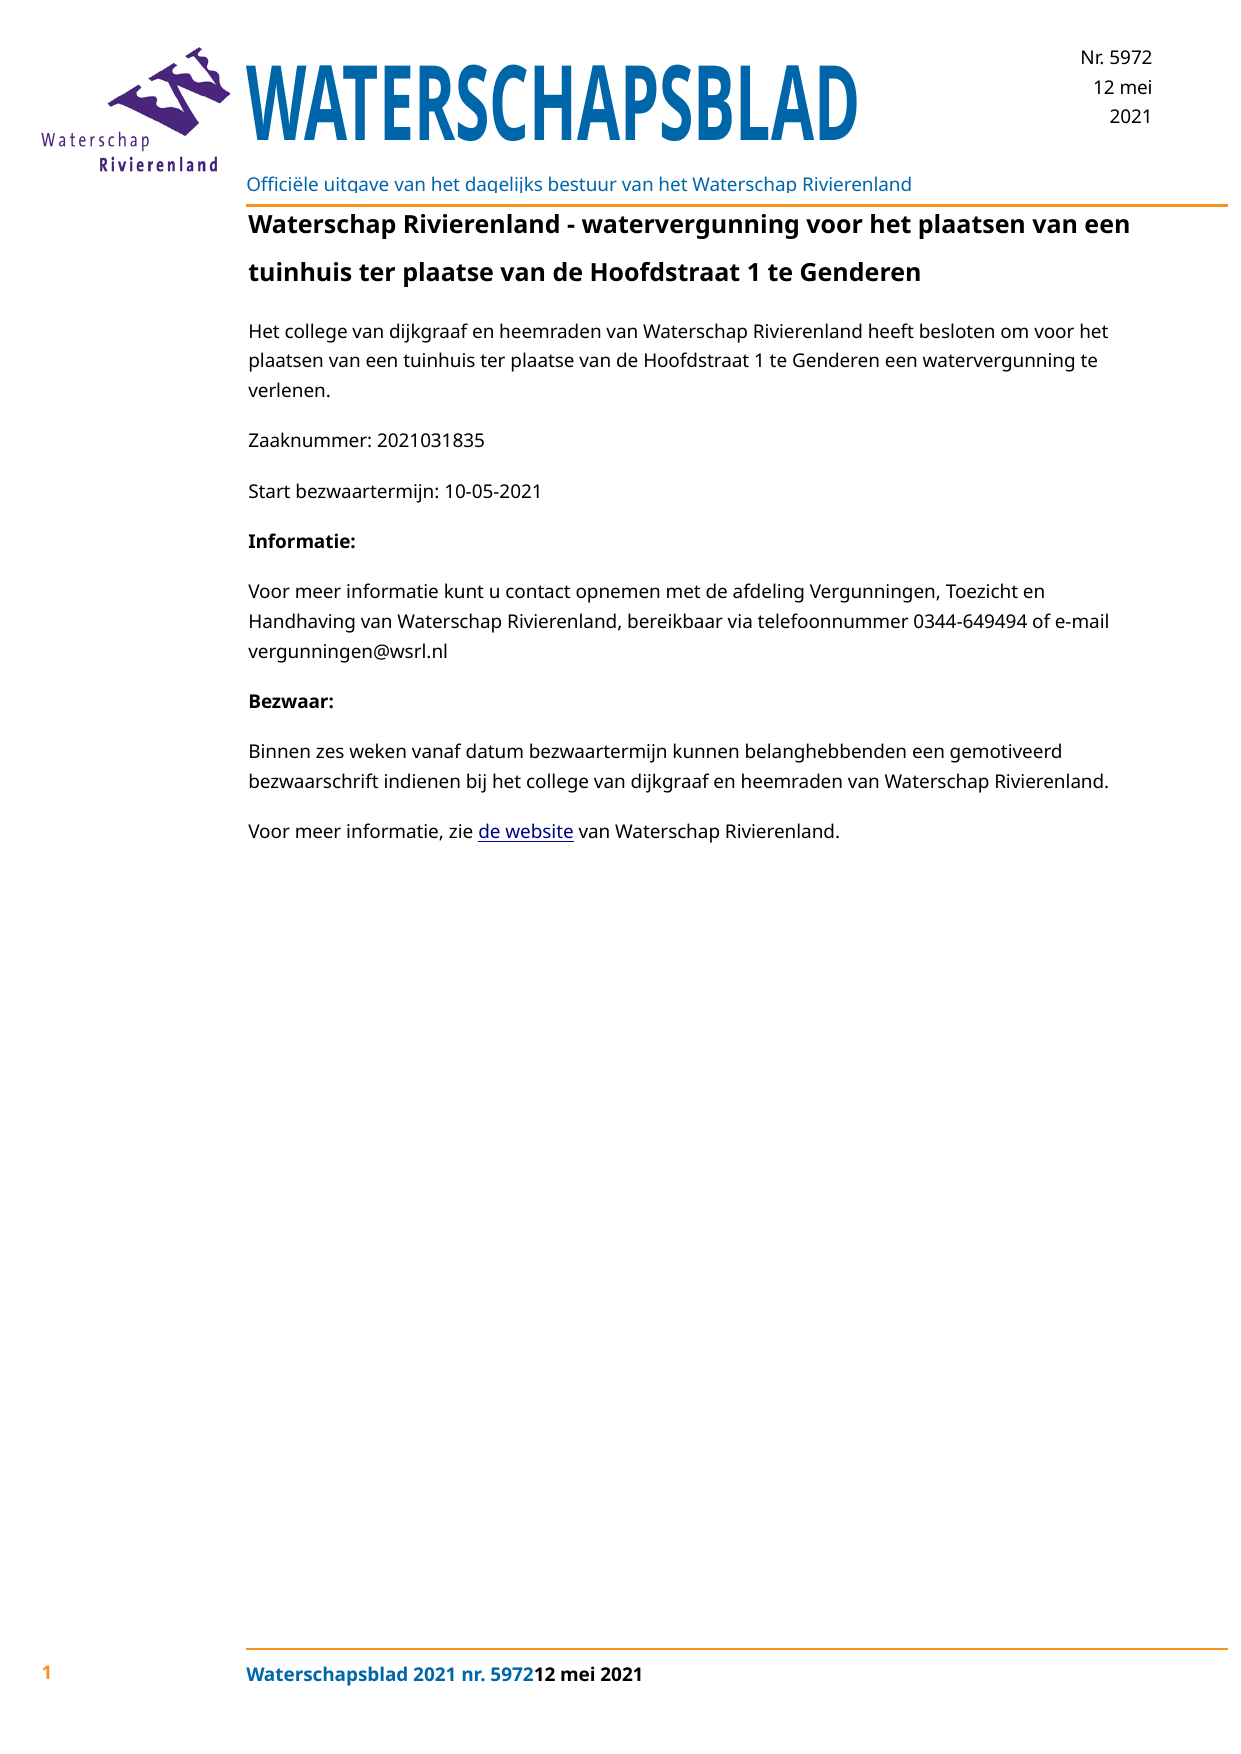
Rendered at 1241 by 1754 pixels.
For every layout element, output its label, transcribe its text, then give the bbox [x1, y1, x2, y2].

picture [41, 47, 231, 172]
text Informatie: [248, 528, 1152, 554]
text Waterschap Rivierenland - watervergunning voor het plaatsen van een tuinhuis ter plaatse van de Hoofdstraat 1 te Genderen [248, 207, 1152, 288]
text Start bezwaartermijn: 10-05-2021 [248, 478, 1152, 504]
text Binnen zes weken vanaf datum bezwaartermijn kunnen belanghebbenden een gemotiveerd bezwaarschrift indienen bij het college van dijkgraaf en heemraden van Waterschap Rivierenland. [248, 739, 1152, 794]
text Zaaknummer: 2021031835 [248, 427, 1152, 453]
text Voor meer informatie kunt u contact opnemen met de afdeling Vergunningen, Toezicht en Handhaving van Waterschap Rivierenland, bereikbaar via telefoonnummer 0344-649494 of e-mail vergunningen@wsrl.nl [248, 579, 1152, 664]
text Voor meer informatie, zie de website van Waterschap Rivierenland. [248, 819, 1152, 844]
text Het college van dijkgraaf en heemraden van Waterschap Rivierenland heeft besloten om voor het plaatsen van een tuinhuis ter plaatse van de Hoofdstraat 1 te Genderen een watervergunning te verlenen. [248, 318, 1152, 403]
text Bezwaar: [248, 688, 1152, 714]
